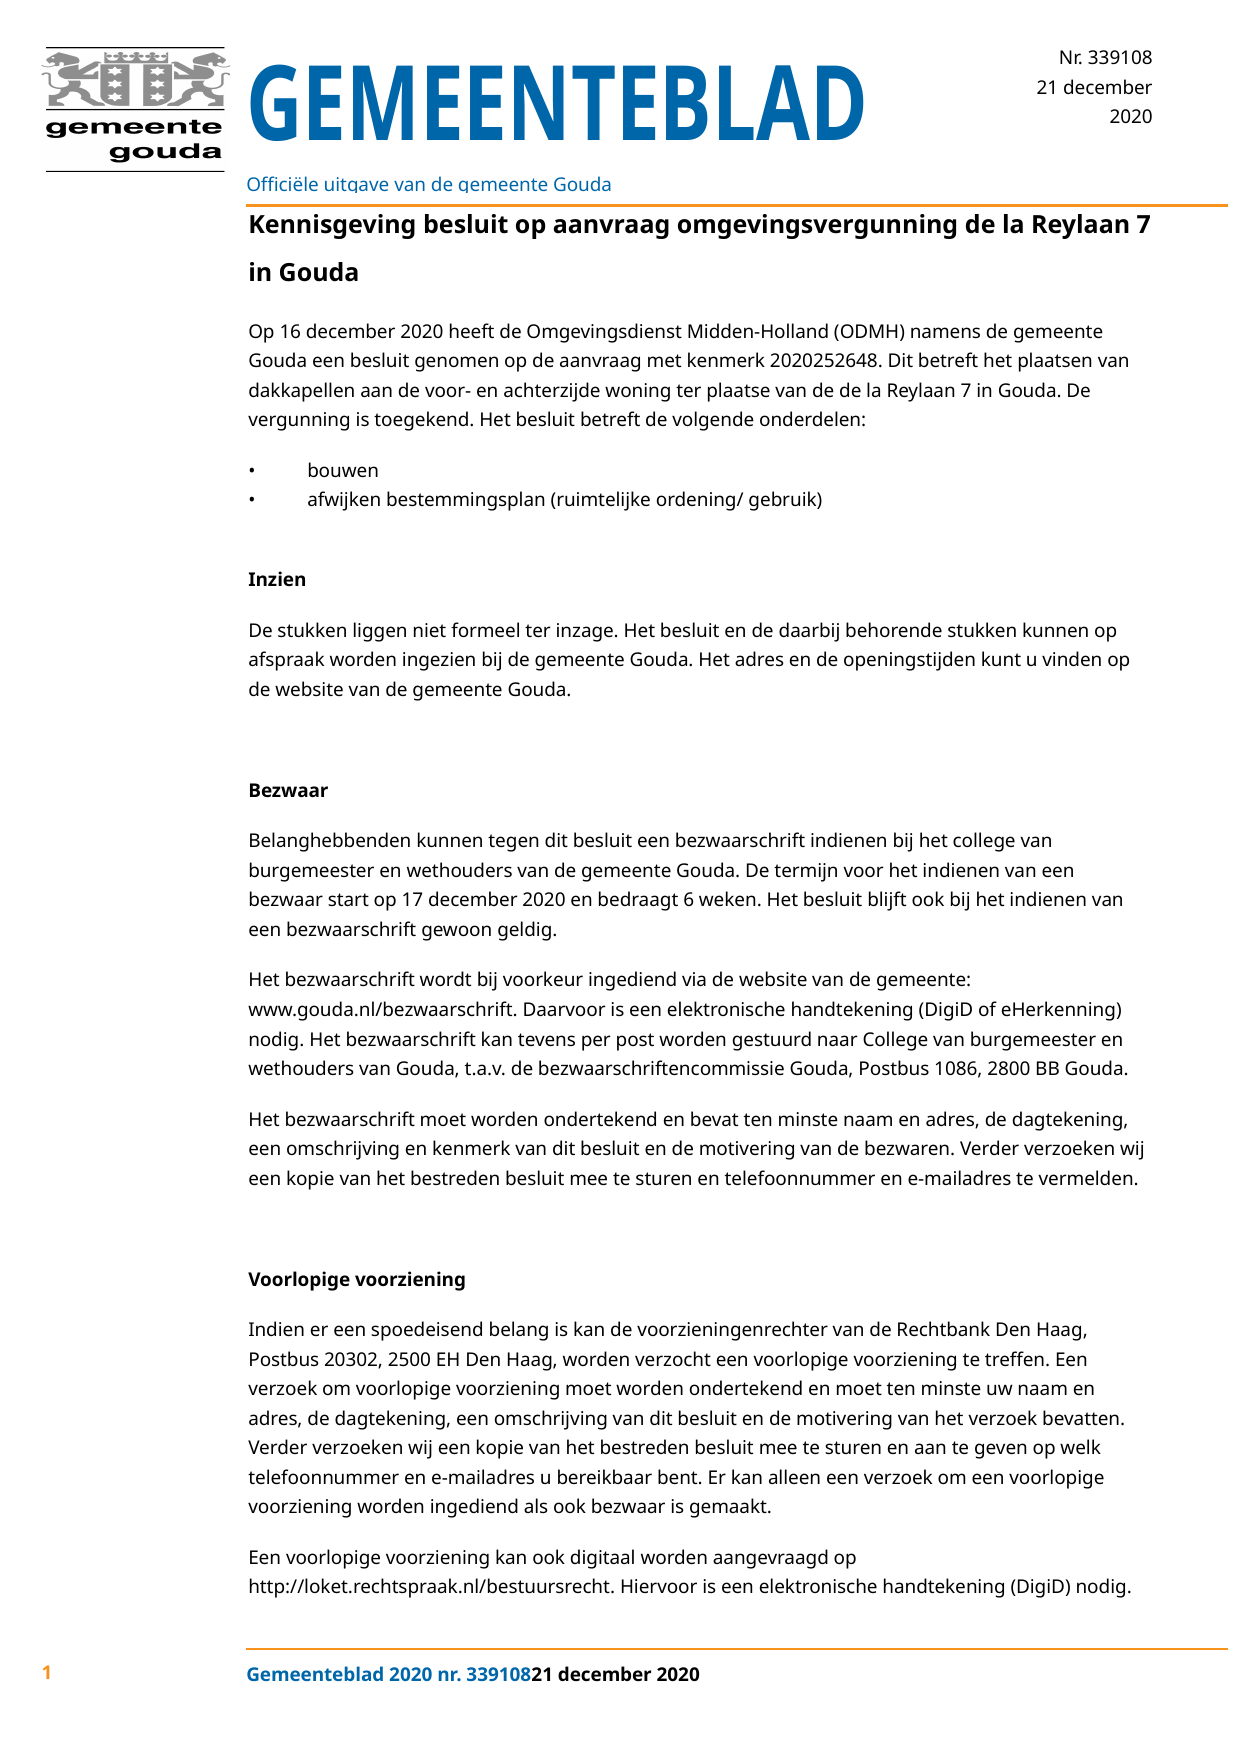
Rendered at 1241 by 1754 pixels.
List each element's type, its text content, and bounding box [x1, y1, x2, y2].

text Een voorlopige voorziening kan ook digitaal worden aangevraagd op http://loket.rechtspraak.nl/bestuursrecht. Hiervoor is een elektronische handtekening (DigiD) nodig. [248, 1544, 1152, 1599]
text Kennisgeving besluit op aanvraag omgevingsvergunning de la Reylaan 7 in Gouda [248, 207, 1152, 288]
list bouwen [248, 457, 1152, 483]
text De stukken liggen niet formeel ter inzage. Het besluit en de daarbij behorende stukken kunnen op afspraak worden ingezien bij de gemeente Gouda. Het adres en de openingstijden kunt u vinden op de website van de gemeente Gouda. [248, 617, 1152, 702]
text Op 16 december 2020 heeft de Omgevingsdienst Midden-Holland (ODMH) namens de gemeente Gouda een besluit genomen op de aanvraag met kenmerk 2020252648. Dit betreft het plaatsen van dakkapellen aan de voor- en achterzijde woning ter plaatse van de de la Reylaan 7 in Gouda. De vergunning is toegekend. Het besluit betreft de volgende onderdelen: [248, 318, 1152, 432]
text Inzien [248, 567, 1152, 592]
list afwijken bestemmingsplan (ruimtelijke ordening/ gebruik) [248, 487, 1152, 512]
text Belanghebbenden kunnen tegen dit besluit een bezwaarschrift indienen bij het college van burgemeester en wethouders van de gemeente Gouda. De termijn voor het indienen van een bezwaar start op 17 december 2020 en bedraagt 6 weken. Het besluit blijft ook bij het indienen van een bezwaarschrift gewoon geldig. [248, 827, 1152, 942]
text Bezwaar [248, 777, 1152, 803]
text Indien er een spoedeisend belang is kan de voorzieningenrechter van de Rechtbank Den Haag, Postbus 20302, 2500 EH Den Haag, worden verzocht een voorlopige voorziening te treffen. Een verzoek om voorlopige voorziening moet worden ondertekend en moet ten minste uw naam en adres, de dagtekening, een omschrijving van dit besluit en de motivering van het verzoek bevatten. Verder verzoeken wij een kopie van het bestreden besluit mee te sturen en aan te geven op welk telefoonnummer en e-mailadres u bereikbaar bent. Er kan alleen een verzoek om een voorlopige voorziening worden ingediend als ook bezwaar is gemaakt. [248, 1316, 1152, 1519]
text Het bezwaarschrift wordt bij voorkeur ingediend via de website van de gemeente: www.gouda.nl/bezwaarschrift. Daarvoor is een elektronische handtekening (DigiD of eHerkenning) nodig. Het bezwaarschrift kan tevens per post worden gestuurd naar College van burgemeester en wethouders van Gouda, t.a.v. de bezwaarschriftencommissie Gouda, Postbus 1086, 2800 BB Gouda. [248, 967, 1152, 1081]
picture [41, 47, 231, 172]
text Voorlopige voorziening [248, 1266, 1152, 1292]
text Het bezwaarschrift moet worden ondertekend en bevat ten minste naam en adres, de dagtekening, een omschrijving en kenmerk van dit besluit en de motivering van de bezwaren. Verder verzoeken wij een kopie van het bestreden besluit mee te sturen en telefoonnummer en e-mailadres te vermelden. [248, 1106, 1152, 1191]
